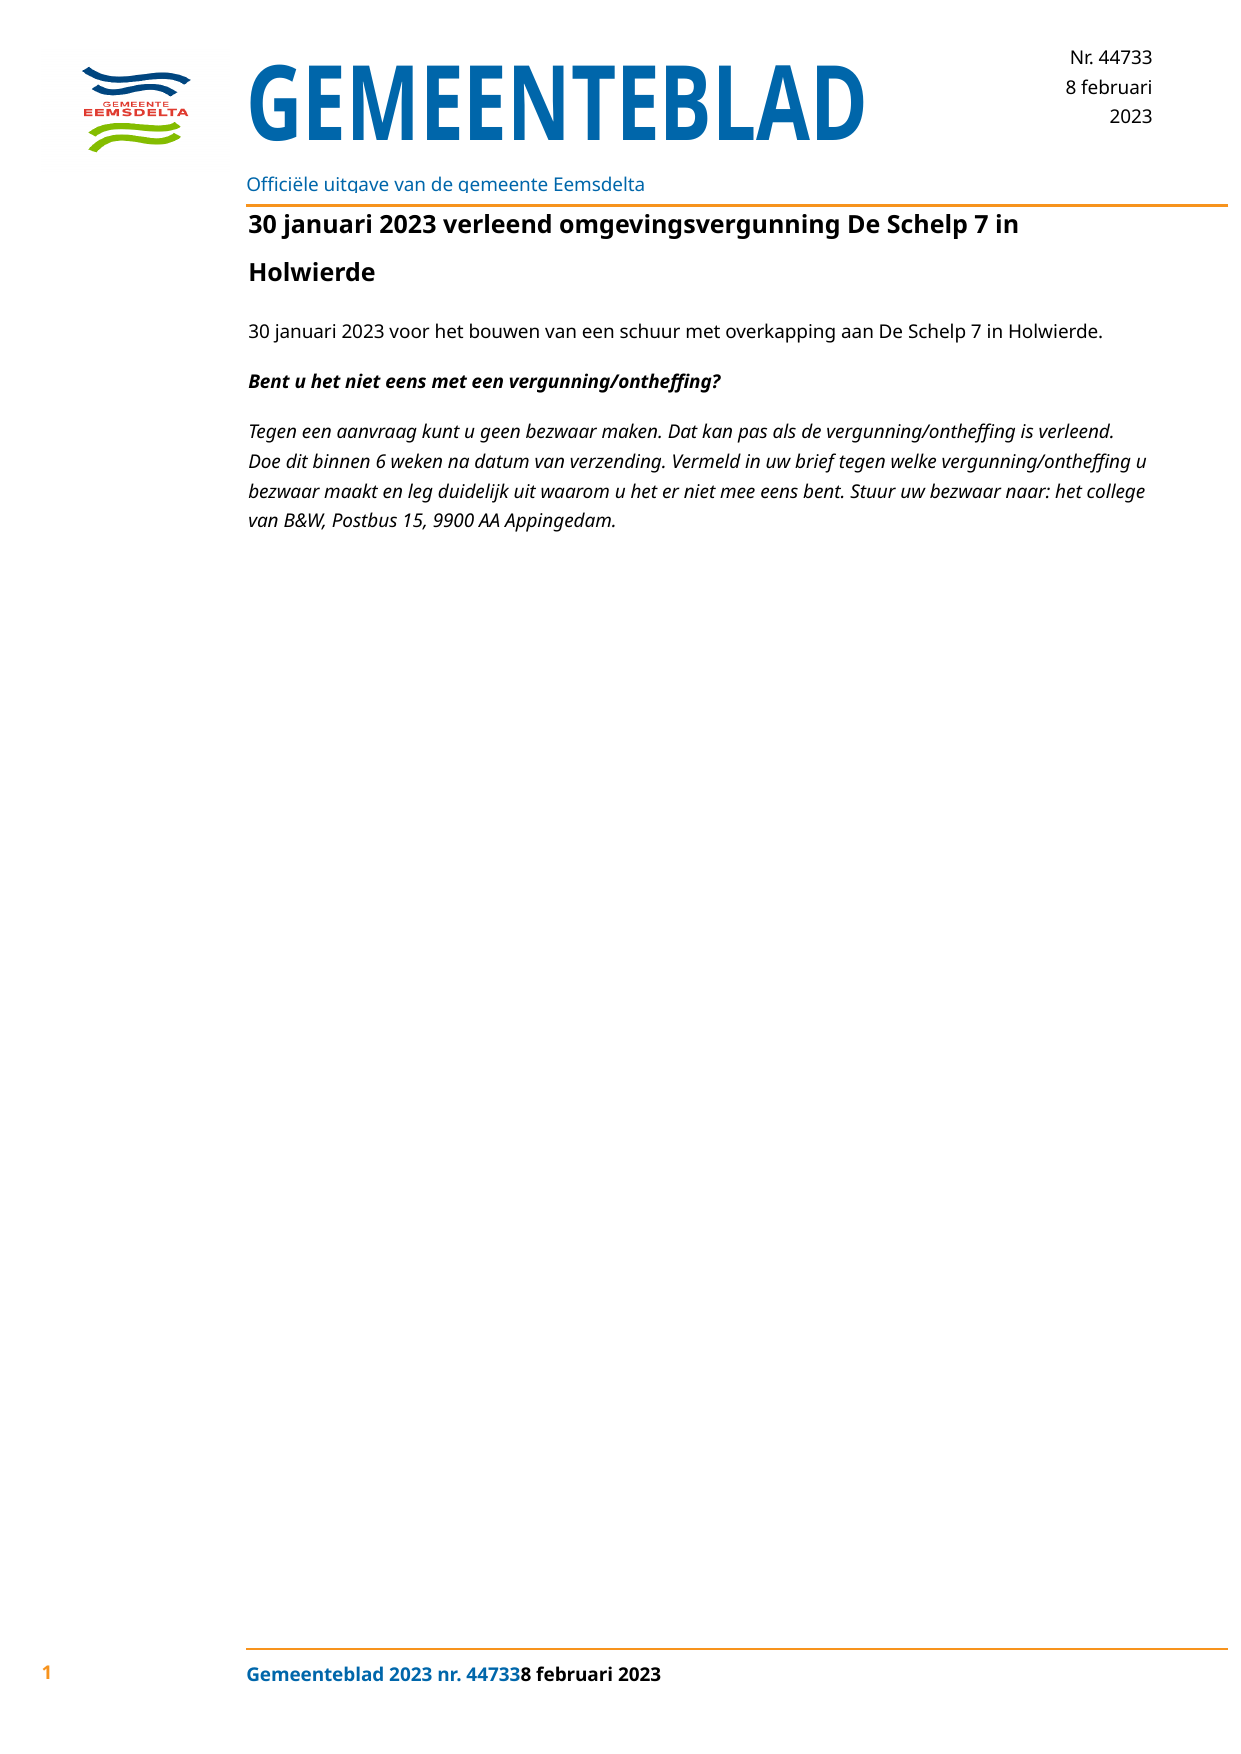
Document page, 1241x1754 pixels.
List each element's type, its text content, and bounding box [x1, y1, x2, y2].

text 30 januari 2023 voor het bouwen van een schuur met overkapping aan De Schelp 7 in Holwierde. [248, 318, 1152, 344]
text 30 januari 2023 verleend omgevingsvergunning De Schelp 7 in Holwierde [248, 207, 1152, 288]
text Tegen een aanvraag kunt u geen bezwaar maken. Dat kan pas als de vergunning/ontheffing is verleend. Doe dit binnen 6 weken na datum van verzending. Vermeld in uw brief tegen welke vergunning/ontheffing u bezwaar maakt en leg duidelijk uit waarom u het er niet mee eens bent. Stuur uw bezwaar naar: het college van B&W, Postbus 15, 9900 AA Appingedam. [248, 419, 1152, 533]
text Bent u het niet eens met een vergunning/ontheffing? [248, 368, 1152, 394]
picture [41, 47, 231, 172]
